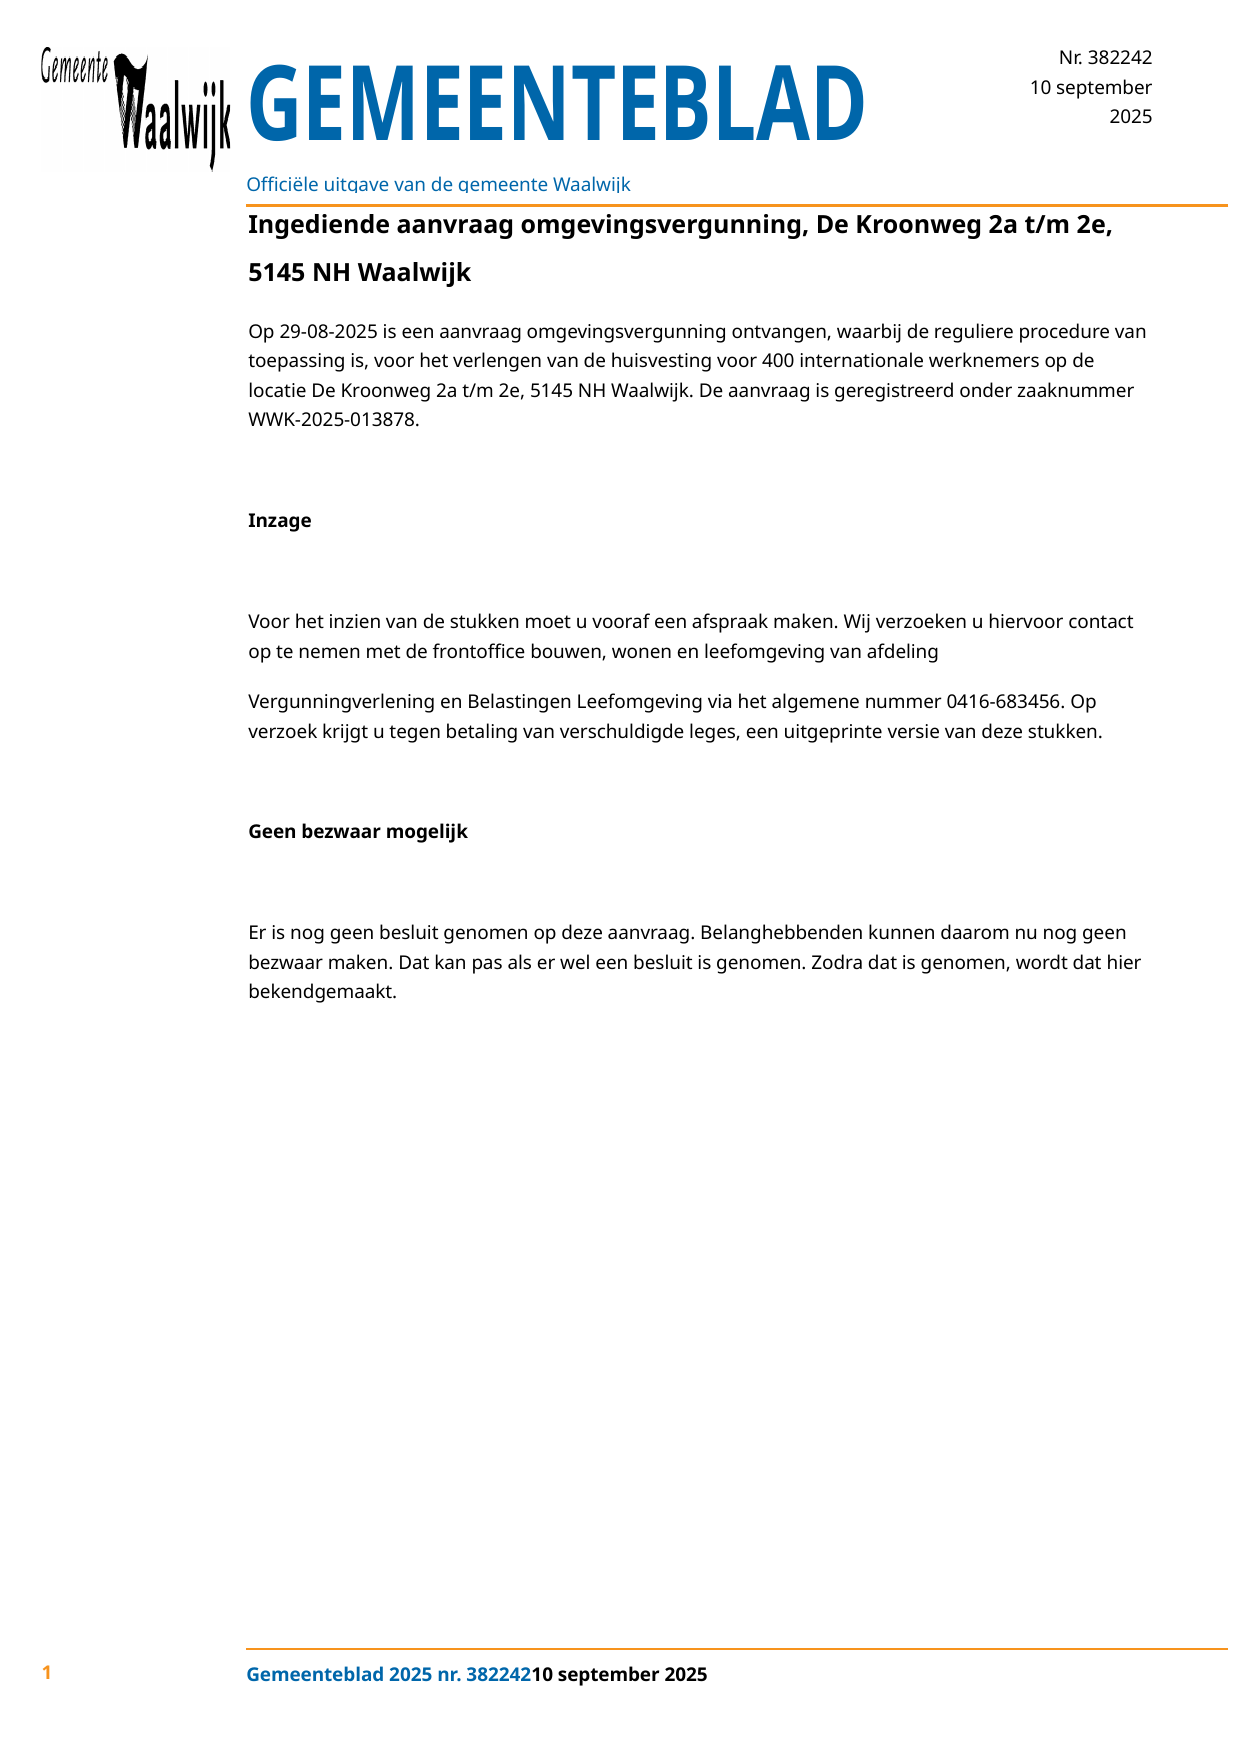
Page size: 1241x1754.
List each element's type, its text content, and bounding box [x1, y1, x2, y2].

text Ingediende aanvraag omgevingsvergunning, De Kroonweg 2a t/m 2e, 5145 NH Waalwijk [248, 207, 1152, 288]
text Voor het inzien van de stukken moet u vooraf een afspraak maken. Wij verzoeken u hiervoor contact op te nemen met de frontoffice bouwen, wonen en leefomgeving van afdeling [248, 608, 1152, 664]
text Op 29-08-2025 is een aanvraag omgevingsvergunning ontvangen, waarbij de reguliere procedure van toepassing is, voor het verlengen van de huisvesting voor 400 internationale werknemers op de locatie De Kroonweg 2a t/m 2e, 5145 NH Waalwijk. De aanvraag is geregistreerd onder zaaknummer WWK-2025-013878. [248, 318, 1152, 432]
picture [41, 47, 231, 172]
text Er is nog geen besluit genomen op deze aanvraag. Belanghebbenden kunnen daarom nu nog geen bezwaar maken. Dat kan pas als er wel een besluit is genomen. Zodra dat is genomen, wordt dat hier bekendgemaakt. [248, 919, 1152, 1004]
text Vergunningverlening en Belastingen Leefomgeving via het algemene nummer 0416-683456. Op verzoek krijgt u tegen betaling van verschuldigde leges, een uitgeprinte versie van deze stukken. [248, 688, 1152, 744]
text Inzage [248, 507, 1152, 533]
text Geen bezwaar mogelijk [248, 819, 1152, 844]
